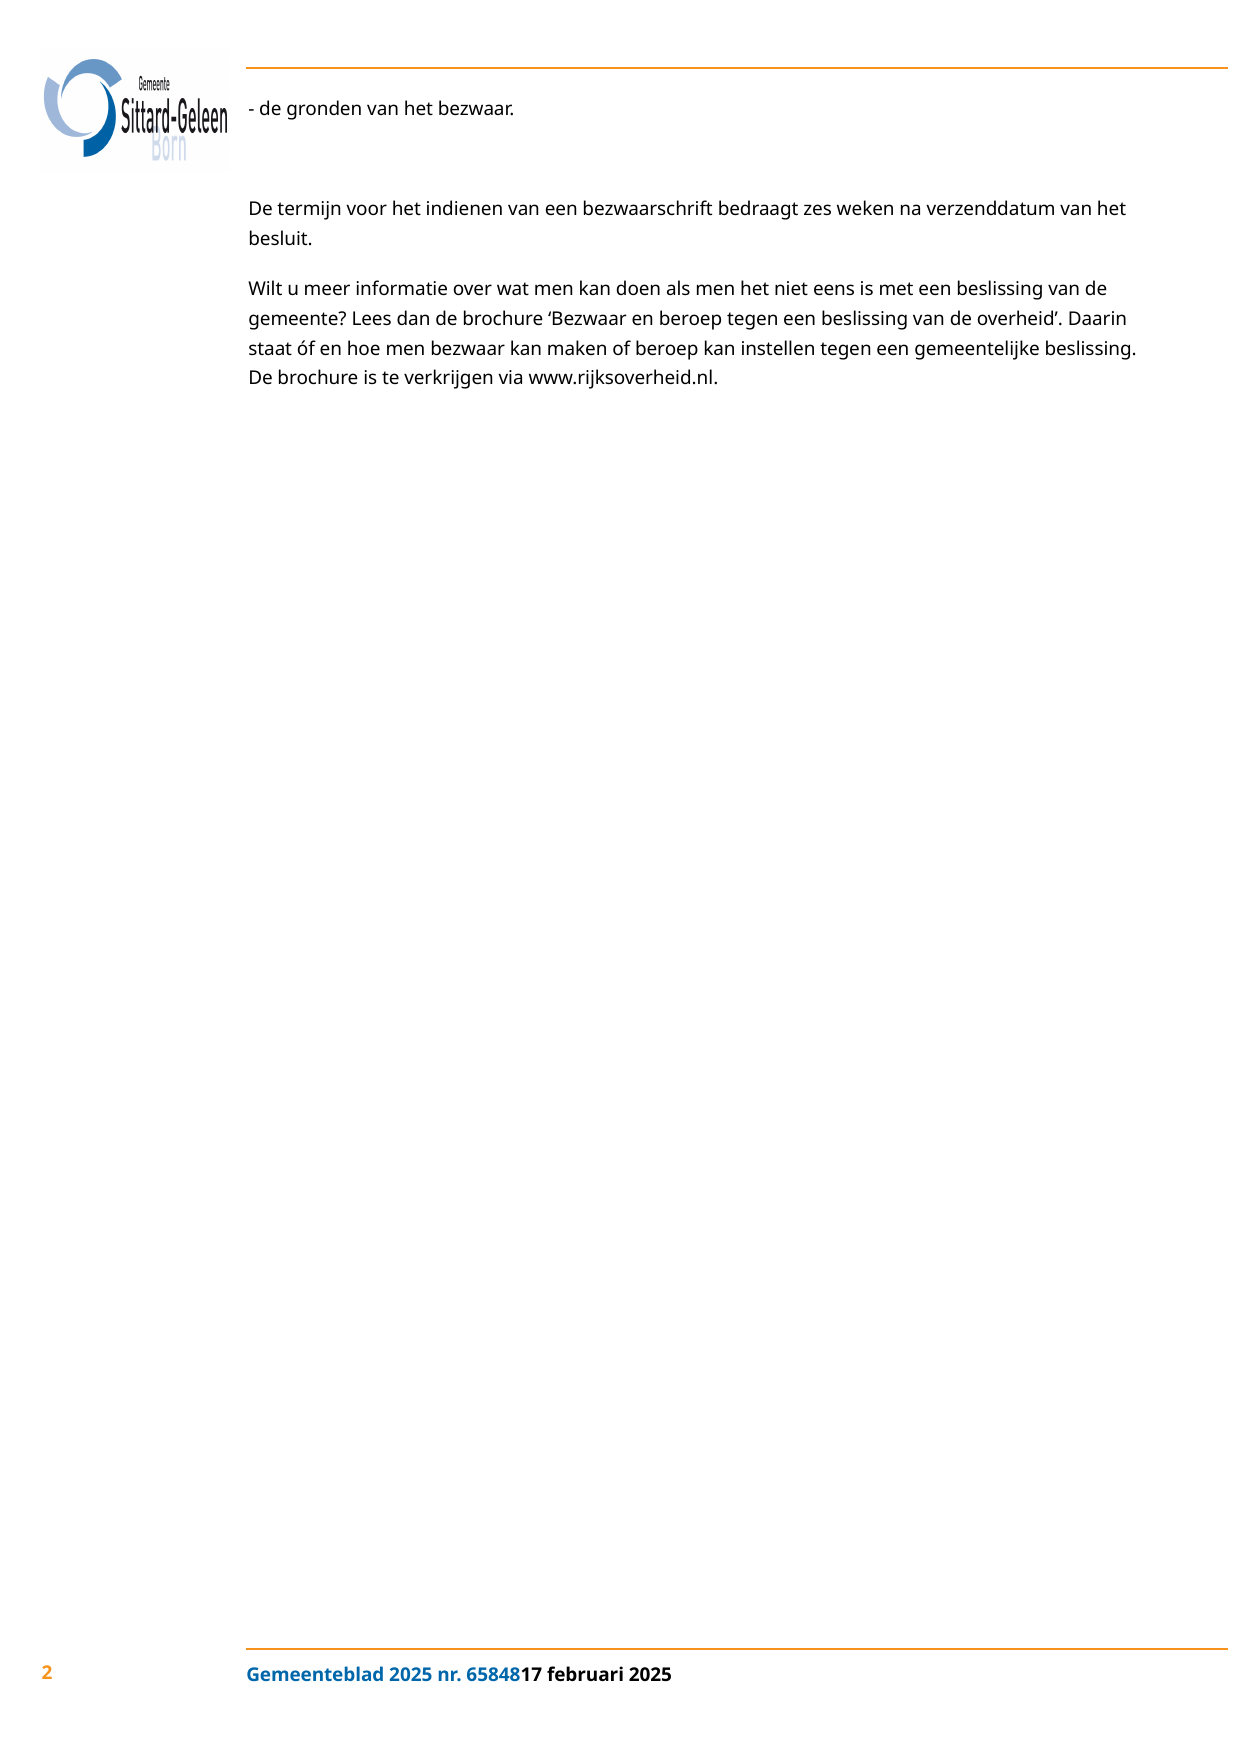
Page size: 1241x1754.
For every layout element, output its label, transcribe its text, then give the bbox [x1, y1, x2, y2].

text - de gronden van het bezwaar. [248, 95, 1152, 121]
text De termijn voor het indienen van een bezwaarschrift bedraagt zes weken na verzenddatum van het besluit. [248, 196, 1152, 251]
text Wilt u meer informatie over wat men kan doen als men het niet eens is met een beslissing van de gemeente? Lees dan de brochure ‘Bezwaar en beroep tegen een beslissing van de overheid’. Daarin staat óf en hoe men bezwaar kan maken of beroep kan instellen tegen een gemeentelijke beslissing. De brochure is te verkrijgen via www.rijksoverheid.nl. [248, 276, 1152, 390]
picture [41, 47, 231, 172]
